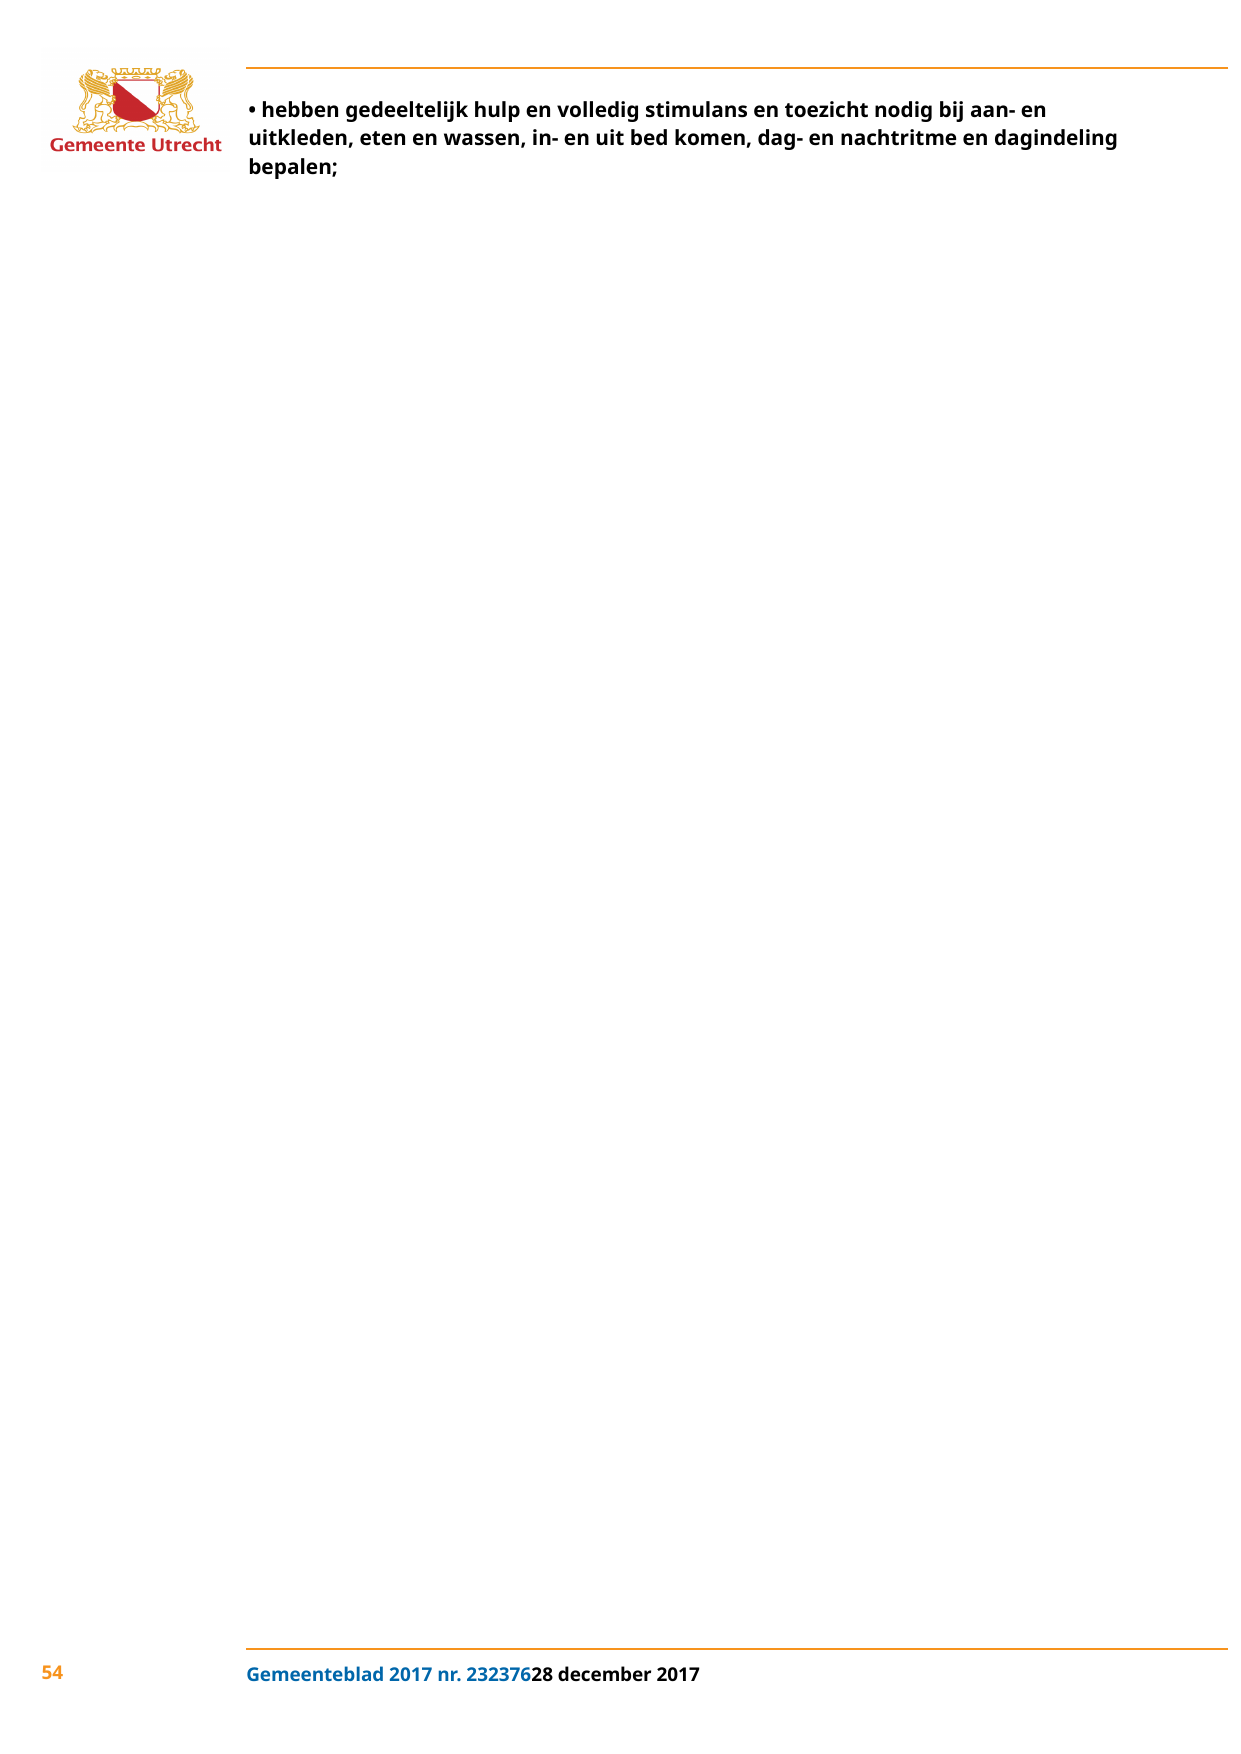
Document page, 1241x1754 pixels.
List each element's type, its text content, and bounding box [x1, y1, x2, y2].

text • hebben gedeeltelijk hulp en volledig stimulans en toezicht nodig bij aan- en uitkleden, eten en wassen, in- en uit bed komen, dag- en nachtritme en dagindeling bepalen; [248, 95, 1152, 180]
picture [41, 47, 231, 172]
